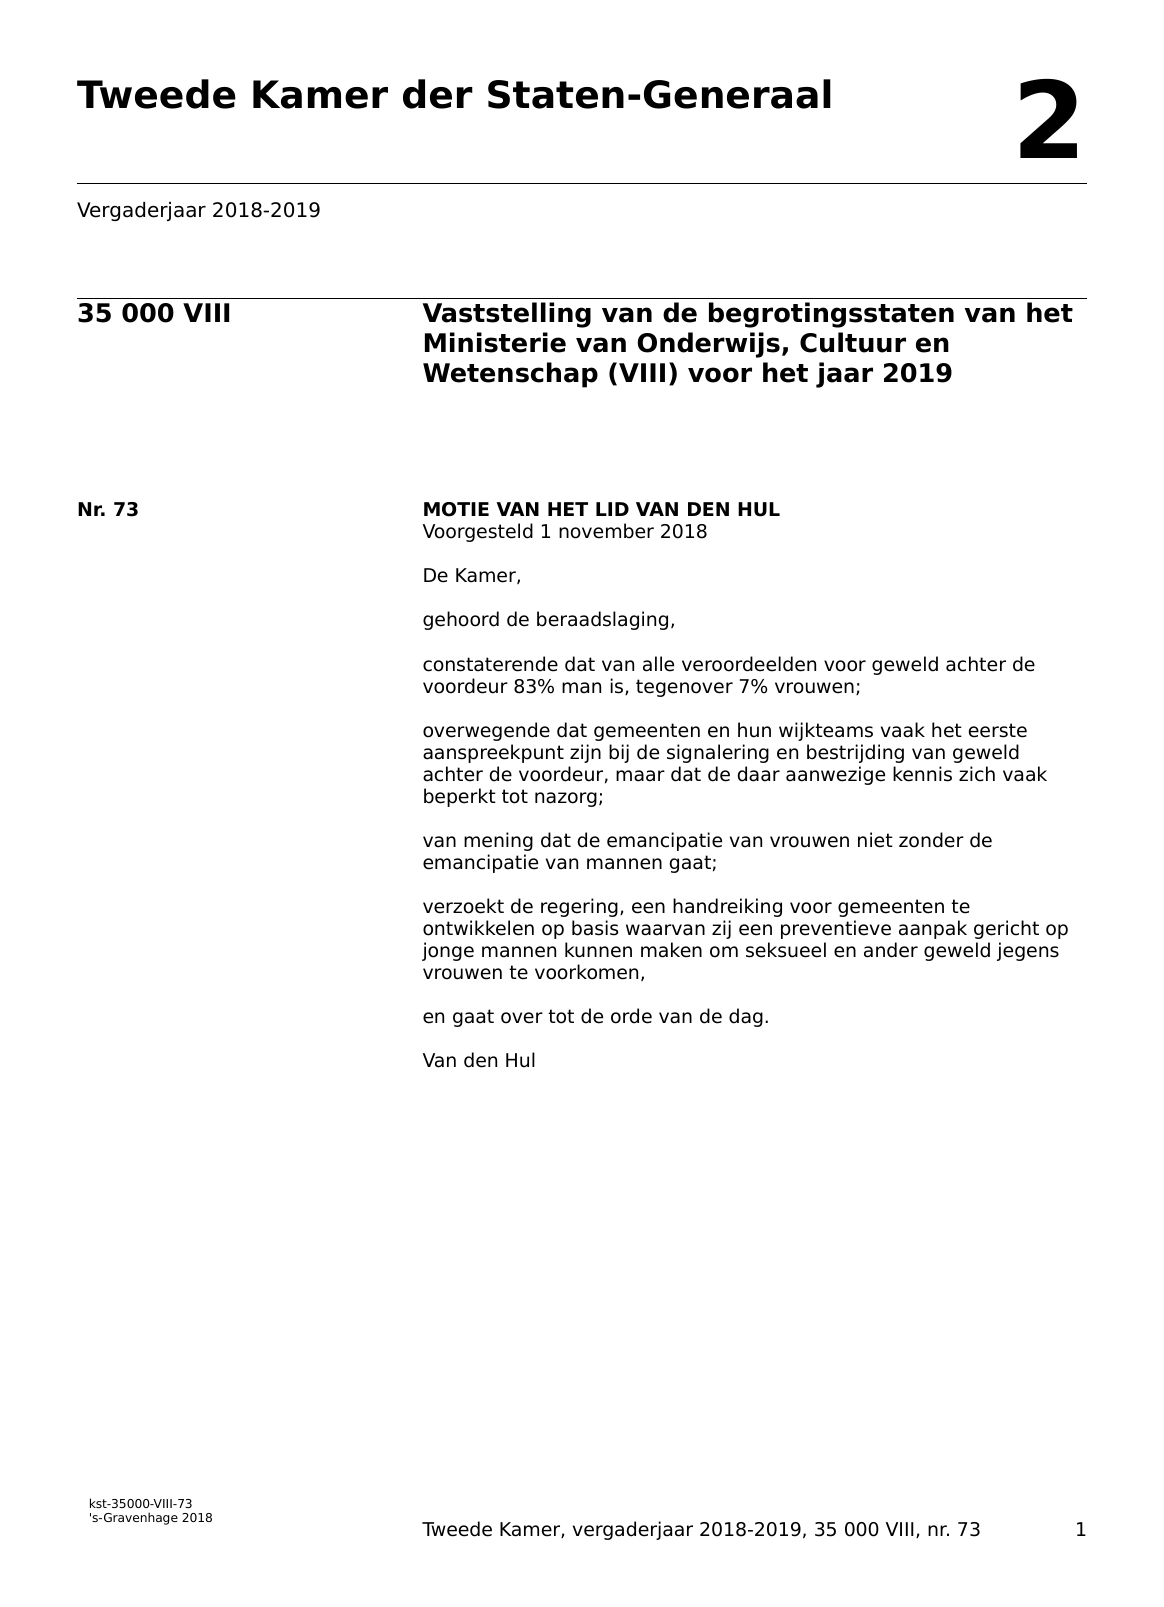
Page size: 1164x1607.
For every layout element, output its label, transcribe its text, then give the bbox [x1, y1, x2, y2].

text verzoekt de regering, een handreiking voor gemeenten te ontwikkelen op basis waarvan zij een preventieve aanpak gericht op jonge mannen kunnen maken om seksueel en ander geweld jegens vrouwen te voorkomen, [422, 896, 1087, 984]
text en gaat over tot de orde van de dag. [422, 1006, 1087, 1028]
text overwegende dat gemeenten en hun wijkteams vaak het eerste aanspreekpunt zijn bij de signalering en bestrijding van geweld achter de voordeur, maar dat de daar aanwezige kennis zich vaak beperkt tot nazorg; [422, 720, 1087, 808]
text van mening dat de emancipatie van vrouwen niet zonder de emancipatie van mannen gaat; [422, 830, 1087, 874]
table_header 2 [886, 59, 1087, 183]
text constaterende dat van alle veroordeelden voor geweld achter de voordeur 83% man is, tegenover 7% vrouwen; [422, 653, 1087, 697]
table_cell Vergaderjaar 2018-2019 [77, 184, 1087, 298]
table_header Tweede Kamer der Staten-Generaal [77, 59, 886, 183]
subtitle Nr. 73 MOTIE VAN HET LID VAN DEN HUL [77, 499, 1087, 521]
subtitle 35 000 VIII Vaststelling van de begrotingsstaten van het Ministerie van Onderwijs, Cultuur en Wetenschap (VIII) voor het jaar 2019 [77, 299, 1087, 388]
text De Kamer, [422, 565, 1087, 587]
text 's-Gravenhage 2018 [88, 1511, 323, 1525]
text kst-35000-VIII-73 [88, 1497, 323, 1511]
text gehoord de beraadslaging, [422, 609, 1087, 631]
text Voorgesteld 1 november 2018 [422, 521, 1087, 543]
text Van den Hul [422, 1050, 1087, 1072]
